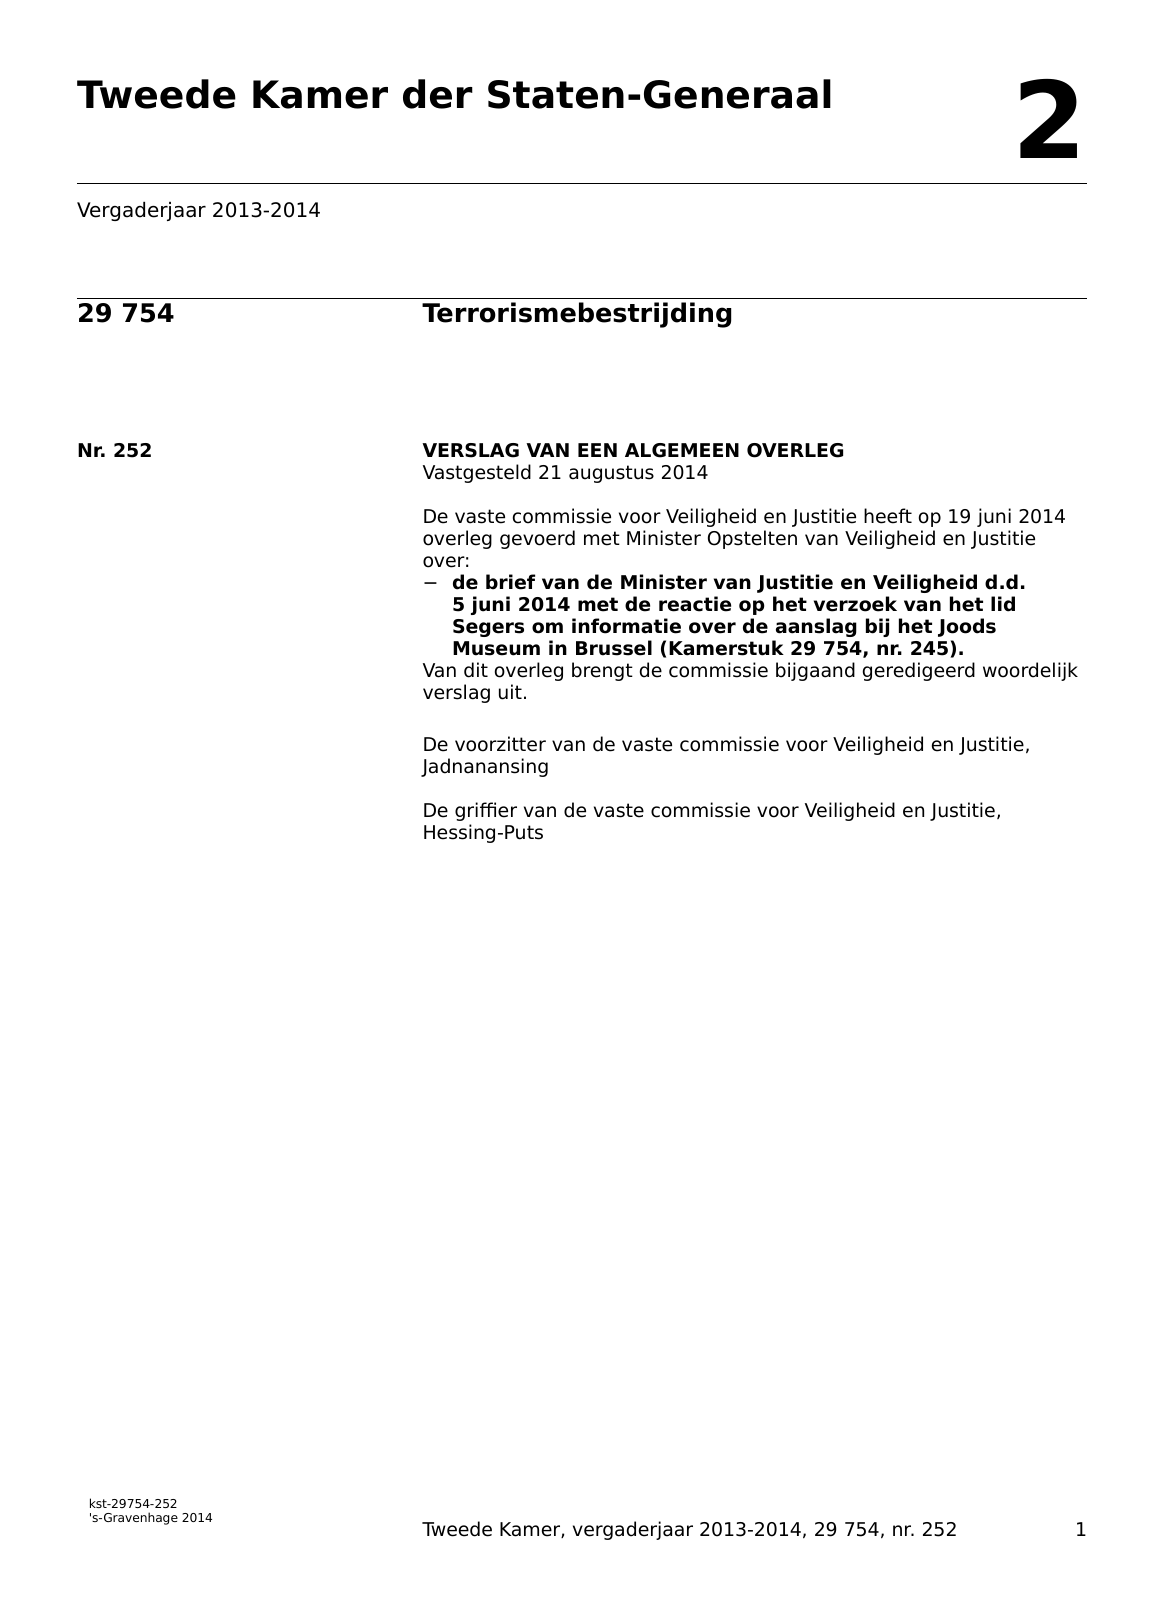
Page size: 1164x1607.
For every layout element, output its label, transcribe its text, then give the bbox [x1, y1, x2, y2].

text − de brief van de Minister van Justitie en Veiligheid d.d. 5 juni 2014 met de reactie op het verzoek van het lid Segers om informatie over de aanslag bij het Joods Museum in Brussel (Kamerstuk 29 754, nr. 245). [422, 572, 1087, 660]
table_header 2 [886, 59, 1087, 183]
text 's-Gravenhage 2014 [88, 1511, 323, 1525]
table_header Tweede Kamer der Staten-Generaal [77, 59, 886, 183]
subtitle Nr. 252 VERSLAG VAN EEN ALGEMEEN OVERLEG [77, 440, 1087, 462]
subtitle 29 754 Terrorismebestrijding [77, 299, 1087, 329]
text De griffier van de vaste commissie voor Veiligheid en Justitie, Hessing-Puts [422, 800, 1087, 844]
text De voorzitter van de vaste commissie voor Veiligheid en Justitie, Jadnanansing [422, 734, 1087, 778]
table_cell Vergaderjaar 2013-2014 [77, 184, 1087, 298]
text Van dit overleg brengt de commissie bijgaand geredigeerd woordelijk verslag uit. [422, 660, 1087, 704]
text De vaste commissie voor Veiligheid en Justitie heeft op 19 juni 2014 overleg gevoerd met Minister Opstelten van Veiligheid en Justitie over: [422, 506, 1087, 572]
text kst-29754-252 [88, 1497, 323, 1511]
text Vastgesteld 21 augustus 2014 [422, 462, 1087, 484]
